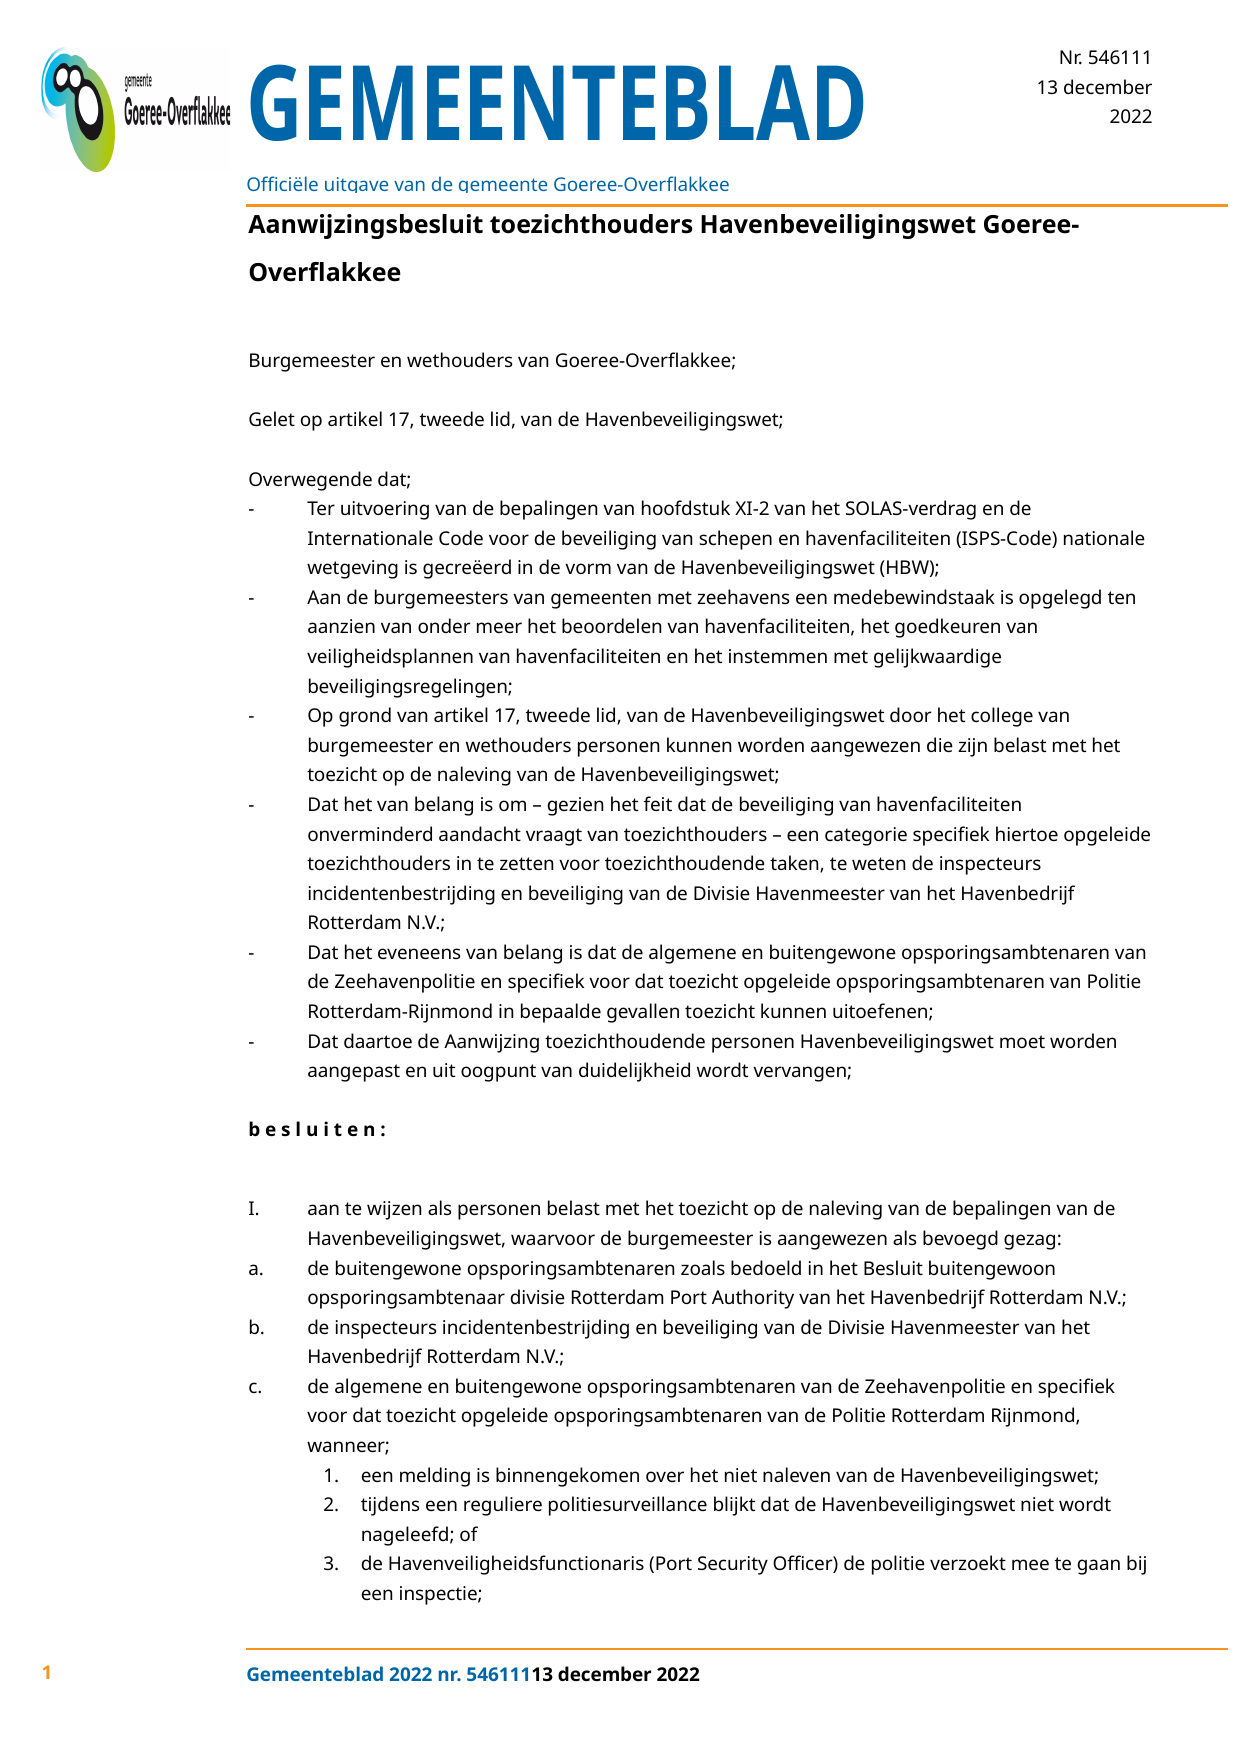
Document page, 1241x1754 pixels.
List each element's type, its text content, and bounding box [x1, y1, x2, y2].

text Burgemeester en wethouders van Goeree-Overflakkee; [248, 347, 1152, 373]
list de algemene en buitengewone opsporingsambtenaren van de Zeehavenpolitie en specifiek voor dat toezicht opgeleide opsporingsambtenaren van de Politie Rotterdam Rijnmond, wanneer; [248, 1373, 1152, 1458]
text b e s l u i t e n : [248, 1117, 1152, 1142]
text Aanwijzingsbesluit toezichthouders Havenbeveiligingswet Goeree-Overflakkee [248, 207, 1152, 288]
list tijdens een reguliere politiesurveillance blijkt dat de Havenbeveiligingswet niet wordt nageleefd; of [323, 1491, 1152, 1547]
text Overwegende dat; [248, 466, 1152, 492]
picture [41, 47, 231, 172]
list Ter uitvoering van de bepalingen van hoofdstuk XI-2 van het SOLAS-verdrag en de Internationale Code voor de beveiliging van schepen en havenfaciliteiten (ISPS-Code) nationale wetgeving is gecreëerd in de vorm van de Havenbeveiligingswet (HBW); [248, 495, 1152, 580]
list Aan de burgemeesters van gemeenten met zeehavens een medebewindstaak is opgelegd ten aanzien van onder meer het beoordelen van havenfaciliteiten, het goedkeuren van veiligheidsplannen van havenfaciliteiten en het instemmen met gelijkwaardige beveiligingsregelingen; [248, 584, 1152, 699]
list de Havenveiligheidsfunctionaris (Port Security Officer) de politie verzoekt mee te gaan bij een inspectie; [323, 1551, 1152, 1606]
list de inspecteurs incidentenbestrijding en beveiliging van de Divisie Havenmeester van het Havenbedrijf Rotterdam N.V.; [248, 1314, 1152, 1369]
list een melding is binnengekomen over het niet naleven van de Havenbeveiligingswet; [323, 1462, 1152, 1487]
list Op grond van artikel 17, tweede lid, van de Havenbeveiligingswet door het college van burgemeester en wethouders personen kunnen worden aangewezen die zijn belast met het toezicht op de naleving van de Havenbeveiligingswet; [248, 702, 1152, 787]
list aan te wijzen als personen belast met het toezicht op de naleving van de bepalingen van de Havenbeveiligingswet, waarvoor de burgemeester is aangewezen als bevoegd gezag: [248, 1196, 1152, 1251]
list Dat het eveneens van belang is dat de algemene en buitengewone opsporingsambtenaren van de Zeehavenpolitie en specifiek voor dat toezicht opgeleide opsporingsambtenaren van Politie Rotterdam-Rijnmond in bepaalde gevallen toezicht kunnen uitoefenen; [248, 939, 1152, 1024]
text Gelet op artikel 17, tweede lid, van de Havenbeveiligingswet; [248, 407, 1152, 432]
list Dat het van belang is om – gezien het feit dat de beveiliging van havenfaciliteiten onverminderd aandacht vraagt van toezichthouders – een categorie specifiek hiertoe opgeleide toezichthouders in te zetten voor toezichthoudende taken, te weten de inspecteurs incidentenbestrijding en beveiliging van de Divisie Havenmeester van het Havenbedrijf Rotterdam N.V.; [248, 791, 1152, 935]
list Dat daartoe de Aanwijzing toezichthoudende personen Havenbeveiligingswet moet worden aangepast en uit oogpunt van duidelijkheid wordt vervangen; [248, 1028, 1152, 1083]
list de buitengewone opsporingsambtenaren zoals bedoeld in het Besluit buitengewoon opsporingsambtenaar divisie Rotterdam Port Authority van het Havenbedrijf Rotterdam N.V.; [248, 1255, 1152, 1310]
